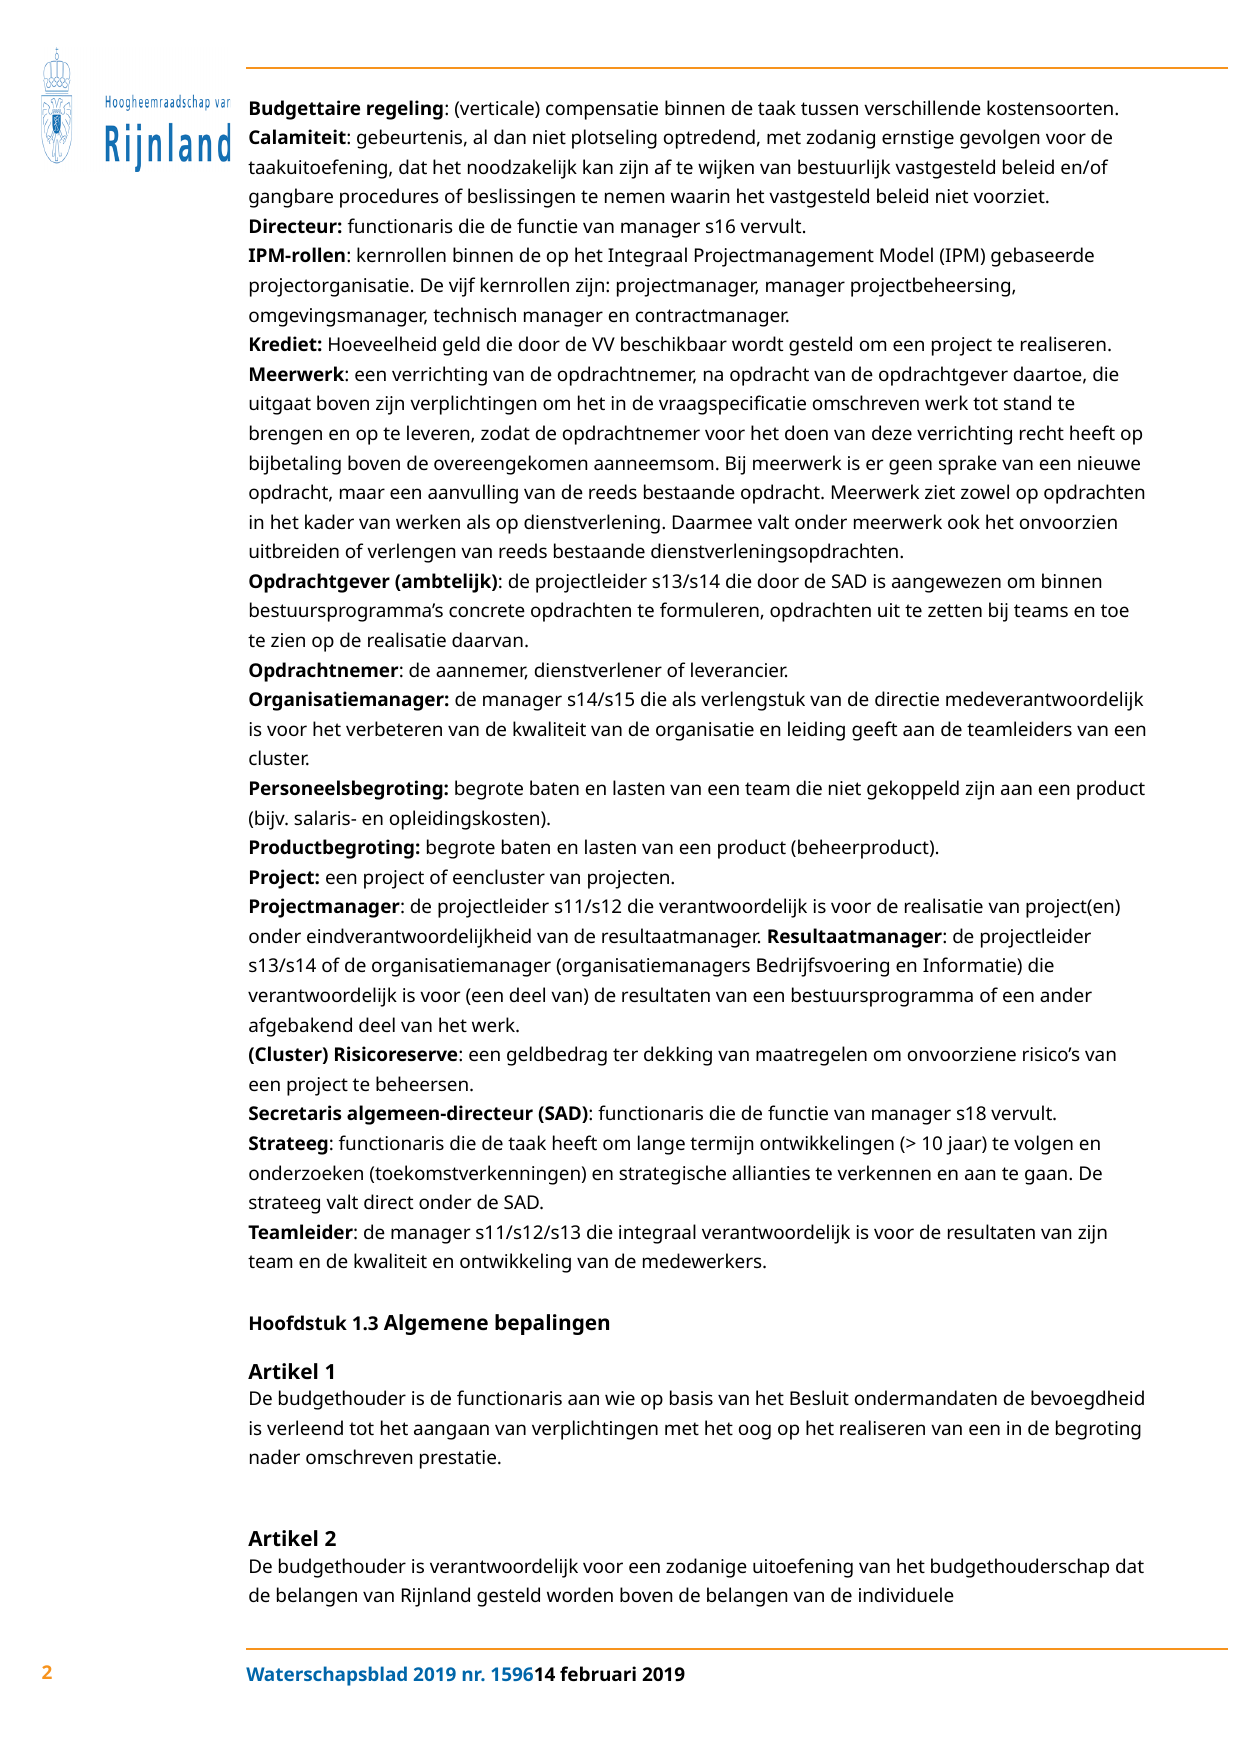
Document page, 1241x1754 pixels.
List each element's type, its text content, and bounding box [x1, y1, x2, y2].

text Strateeg: functionaris die de taak heeft om lange termijn ontwikkelingen (> 10 jaar) te volgen en onderzoeken (toekomstverkenningen) en strategische allianties te verkennen en aan te gaan. De strateeg valt direct onder de SAD. [248, 1130, 1152, 1215]
text (Cluster) Risicoreserve: een geldbedrag ter dekking van maatregelen om onvoorziene risico’s van een project te beheersen. [248, 1041, 1152, 1097]
text Krediet: Hoeveelheid geld die door de VV beschikbaar wordt gesteld om een project te realiseren. [248, 331, 1152, 357]
text De budgethouder is verantwoordelijk voor een zodanige uitoefening van het budgethouderschap dat de belangen van Rijnland gesteld worden boven de belangen van de individuele [248, 1553, 1152, 1608]
text Budgettaire regeling: (verticale) compensatie binnen de taak tussen verschillende kostensoorten. [248, 95, 1152, 121]
text Hoofdstuk 1.3 Algemene bepalingen [248, 1308, 1152, 1336]
text Productbegroting: begrote baten en lasten van een product (beheerproduct). [248, 834, 1152, 860]
text Personeelsbegroting: begrote baten en lasten van een team die niet gekoppeld zijn aan een product (bijv. salaris- en opleidingskosten). [248, 775, 1152, 831]
text Teamleider: de manager s11/s12/s13 die integraal verantwoordelijk is voor de resultaten van zijn team en de kwaliteit en ontwikkeling van de medewerkers. [248, 1219, 1152, 1274]
text IPM-rollen: kernrollen binnen de op het Integraal Projectmanagement Model (IPM) gebaseerde projectorganisatie. De vijf kernrollen zijn: projectmanager, manager projectbeheersing, omgevingsmanager, technisch manager en contractmanager. [248, 243, 1152, 328]
picture [41, 47, 231, 172]
text Directeur: functionaris die de functie van manager s16 vervult. [248, 213, 1152, 239]
text Opdrachtgever (ambtelijk): de projectleider s13/s14 die door de SAD is aangewezen om binnen bestuursprogramma’s concrete opdrachten te formuleren, opdrachten uit te zetten bij teams en toe te zien op de realisatie daarvan. [248, 568, 1152, 653]
text Calamiteit: gebeurtenis, al dan niet plotseling optredend, met zodanig ernstige gevolgen voor de taakuitoefening, dat het noodzakelijk kan zijn af te wijken van bestuurlijk vastgesteld beleid en/of gangbare procedures of beslissingen te nemen waarin het vastgesteld beleid niet voorziet. [248, 124, 1152, 209]
text De budgethouder is de functionaris aan wie op basis van het Besluit ondermandaten de bevoegdheid is verleend tot het aangaan van verplichtingen met het oog op het realiseren van een in de begroting nader omschreven prestatie. [248, 1385, 1152, 1470]
text Artikel 1 [248, 1357, 1152, 1385]
text Project: een project of eencluster van projecten. [248, 864, 1152, 890]
text Projectmanager: de projectleider s11/s12 die verantwoordelijk is voor de realisatie van project(en) onder eindverantwoordelijkheid van de resultaatmanager. Resultaatmanager: de projectleider s13/s14 of de organisatiemanager (organisatiemanagers Bedrijfsvoering en Informatie) die verantwoordelijk is voor (een deel van) de resultaten van een bestuursprogramma of een ander afgebakend deel van het werk. [248, 893, 1152, 1038]
text Organisatiemanager: de manager s14/s15 die als verlengstuk van de directie medeverantwoordelijk is voor het verbeteren van de kwaliteit van de organisatie en leiding geeft aan de teamleiders van een cluster. [248, 686, 1152, 771]
text Meerwerk: een verrichting van de opdrachtnemer, na opdracht van de opdrachtgever daartoe, die uitgaat boven zijn verplichtingen om het in de vraagspecificatie omschreven werk tot stand te brengen en op te leveren, zodat de opdrachtnemer voor het doen van deze verrichting recht heeft op bijbetaling boven de overeengekomen aanneemsom. Bij meerwerk is er geen sprake van een nieuwe opdracht, maar een aanvulling van de reeds bestaande opdracht. Meerwerk ziet zowel op opdrachten in het kader van werken als op dienstverlening. Daarmee valt onder meerwerk ook het onvoorzien uitbreiden of verlengen van reeds bestaande dienstverleningsopdrachten. [248, 361, 1152, 564]
text Opdrachtnemer: de aannemer, dienstverlener of leverancier. [248, 657, 1152, 683]
text Artikel 2 [248, 1524, 1152, 1553]
text Secretaris algemeen-directeur (SAD): functionaris die de functie van manager s18 vervult. [248, 1101, 1152, 1126]
